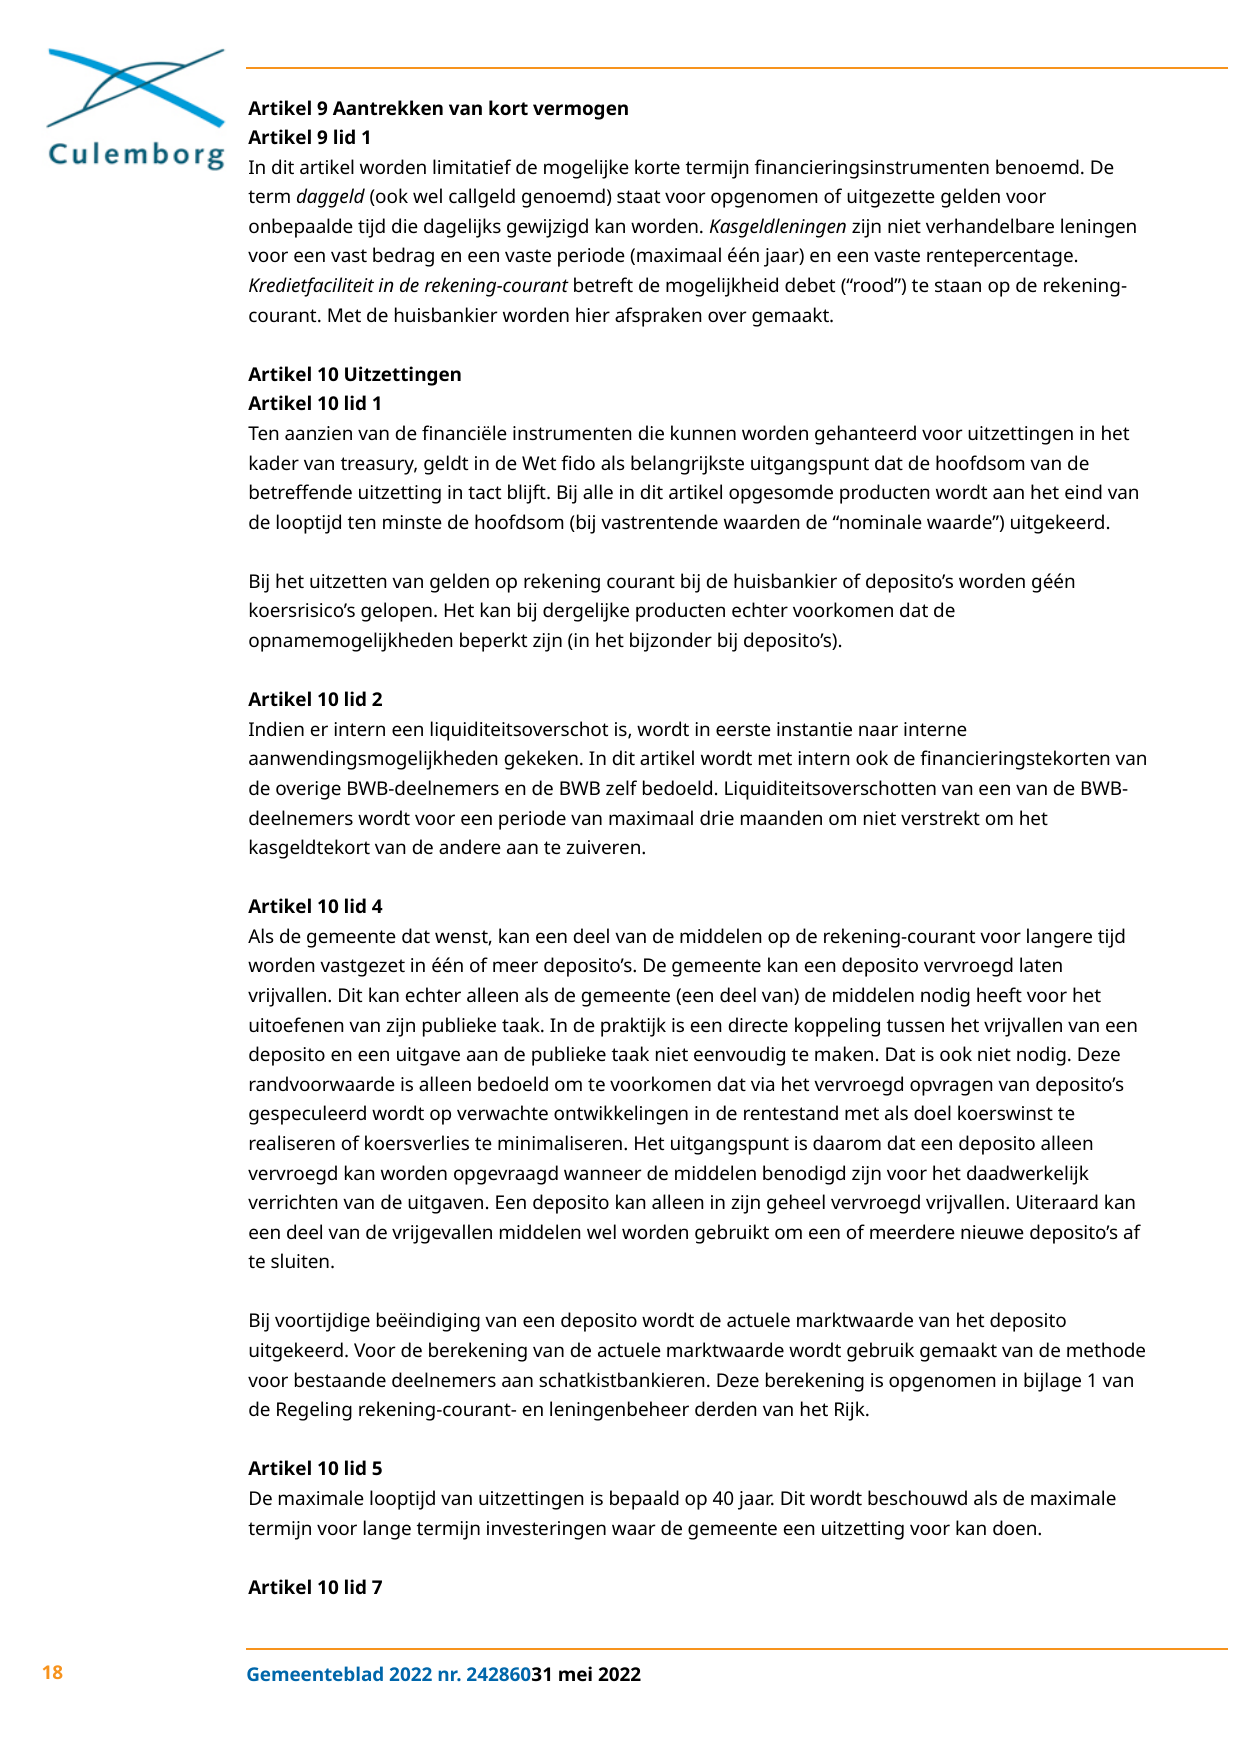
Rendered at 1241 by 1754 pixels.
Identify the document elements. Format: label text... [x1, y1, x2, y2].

text Indien er intern een liquiditeitsoverschot is, wordt in eerste instantie naar interne aanwendingsmogelijkheden gekeken. In dit artikel wordt met intern ook de financieringstekorten van de overige BWB-deelnemers en de BWB zelf bedoeld. Liquiditeitsoverschotten van een van de BWB-deelnemers wordt voor een periode van maximaal drie maanden om niet verstrekt om het kasgeldtekort van de andere aan te zuiveren. [248, 716, 1152, 860]
text Artikel 9 Aantrekken van kort vermogen [248, 95, 1152, 121]
text Artikel 10 lid 1 [248, 391, 1152, 416]
text De maximale looptijd van uitzettingen is bepaald op 40 jaar. Dit wordt beschouwd als de maximale termijn voor lange termijn investeringen waar de gemeente een uitzetting voor kan doen. [248, 1485, 1152, 1541]
text Artikel 10 Uitzettingen [248, 361, 1152, 387]
text Bij voortijdige beëindiging van een deposito wordt de actuele marktwaarde van het deposito uitgekeerd. Voor de berekening van de actuele marktwaarde wordt gebruik gemaakt van de methode voor bestaande deelnemers aan schatkistbankieren. Deze berekening is opgenomen in bijlage 1 van de Regeling rekening-courant- en leningenbeheer derden van het Rijk. [248, 1308, 1152, 1422]
text Bij het uitzetten van gelden op rekening courant bij de huisbankier of deposito’s worden géén koersrisico’s gelopen. Het kan bij dergelijke producten echter voorkomen dat de opnamemogelijkheden beperkt zijn (in het bijzonder bij deposito’s). [248, 568, 1152, 653]
text Artikel 10 lid 2 [248, 686, 1152, 712]
picture [41, 47, 231, 172]
text Artikel 9 lid 1 [248, 124, 1152, 150]
text Artikel 10 lid 7 [248, 1574, 1152, 1600]
text Als de gemeente dat wenst, kan een deel van de middelen op de rekening-courant voor langere tijd worden vastgezet in één of meer deposito’s. De gemeente kan een deposito vervroegd laten vrijvallen. Dit kan echter alleen als de gemeente (een deel van) de middelen nodig heeft voor het uitoefenen van zijn publieke taak. In de praktijk is een directe koppeling tussen het vrijvallen van een deposito en een uitgave aan de publieke taak niet eenvoudig te maken. Dat is ook niet nodig. Deze randvoorwaarde is alleen bedoeld om te voorkomen dat via het vervroegd opvragen van deposito’s gespeculeerd wordt op verwachte ontwikkelingen in de rentestand met als doel koerswinst te realiseren of koersverlies te minimaliseren. Het uitgangspunt is daarom dat een deposito alleen vervroegd kan worden opgevraagd wanneer de middelen benodigd zijn voor het daadwerkelijk verrichten van de uitgaven. Een deposito kan alleen in zijn geheel vervroegd vrijvallen. Uiteraard kan een deel van de vrijgevallen middelen wel worden gebruikt om een of meerdere nieuwe deposito’s af te sluiten. [248, 923, 1152, 1274]
text Ten aanzien van de financiële instrumenten die kunnen worden gehanteerd voor uitzettingen in het kader van treasury, geldt in de Wet fido als belangrijkste uitgangspunt dat de hoofdsom van de betreffende uitzetting in tact blijft. Bij alle in dit artikel opgesomde producten wordt aan het eind van de looptijd ten minste de hoofdsom (bij vastrentende waarden de “nominale waarde”) uitgekeerd. [248, 420, 1152, 535]
text Artikel 10 lid 4 [248, 893, 1152, 919]
text Artikel 10 lid 5 [248, 1456, 1152, 1481]
text In dit artikel worden limitatief de mogelijke korte termijn financieringsinstrumenten benoemd. De term daggeld (ook wel callgeld genoemd) staat voor opgenomen of uitgezette gelden voor onbepaalde tijd die dagelijks gewijzigd kan worden. Kasgeldleningen zijn niet verhandelbare leningen voor een vast bedrag en een vaste periode (maximaal één jaar) en een vaste rentepercentage. Kredietfaciliteit in de rekening-courant betreft de mogelijkheid debet (“rood”) te staan op de rekening-courant. Met de huisbankier worden hier afspraken over gemaakt. [248, 154, 1152, 328]
